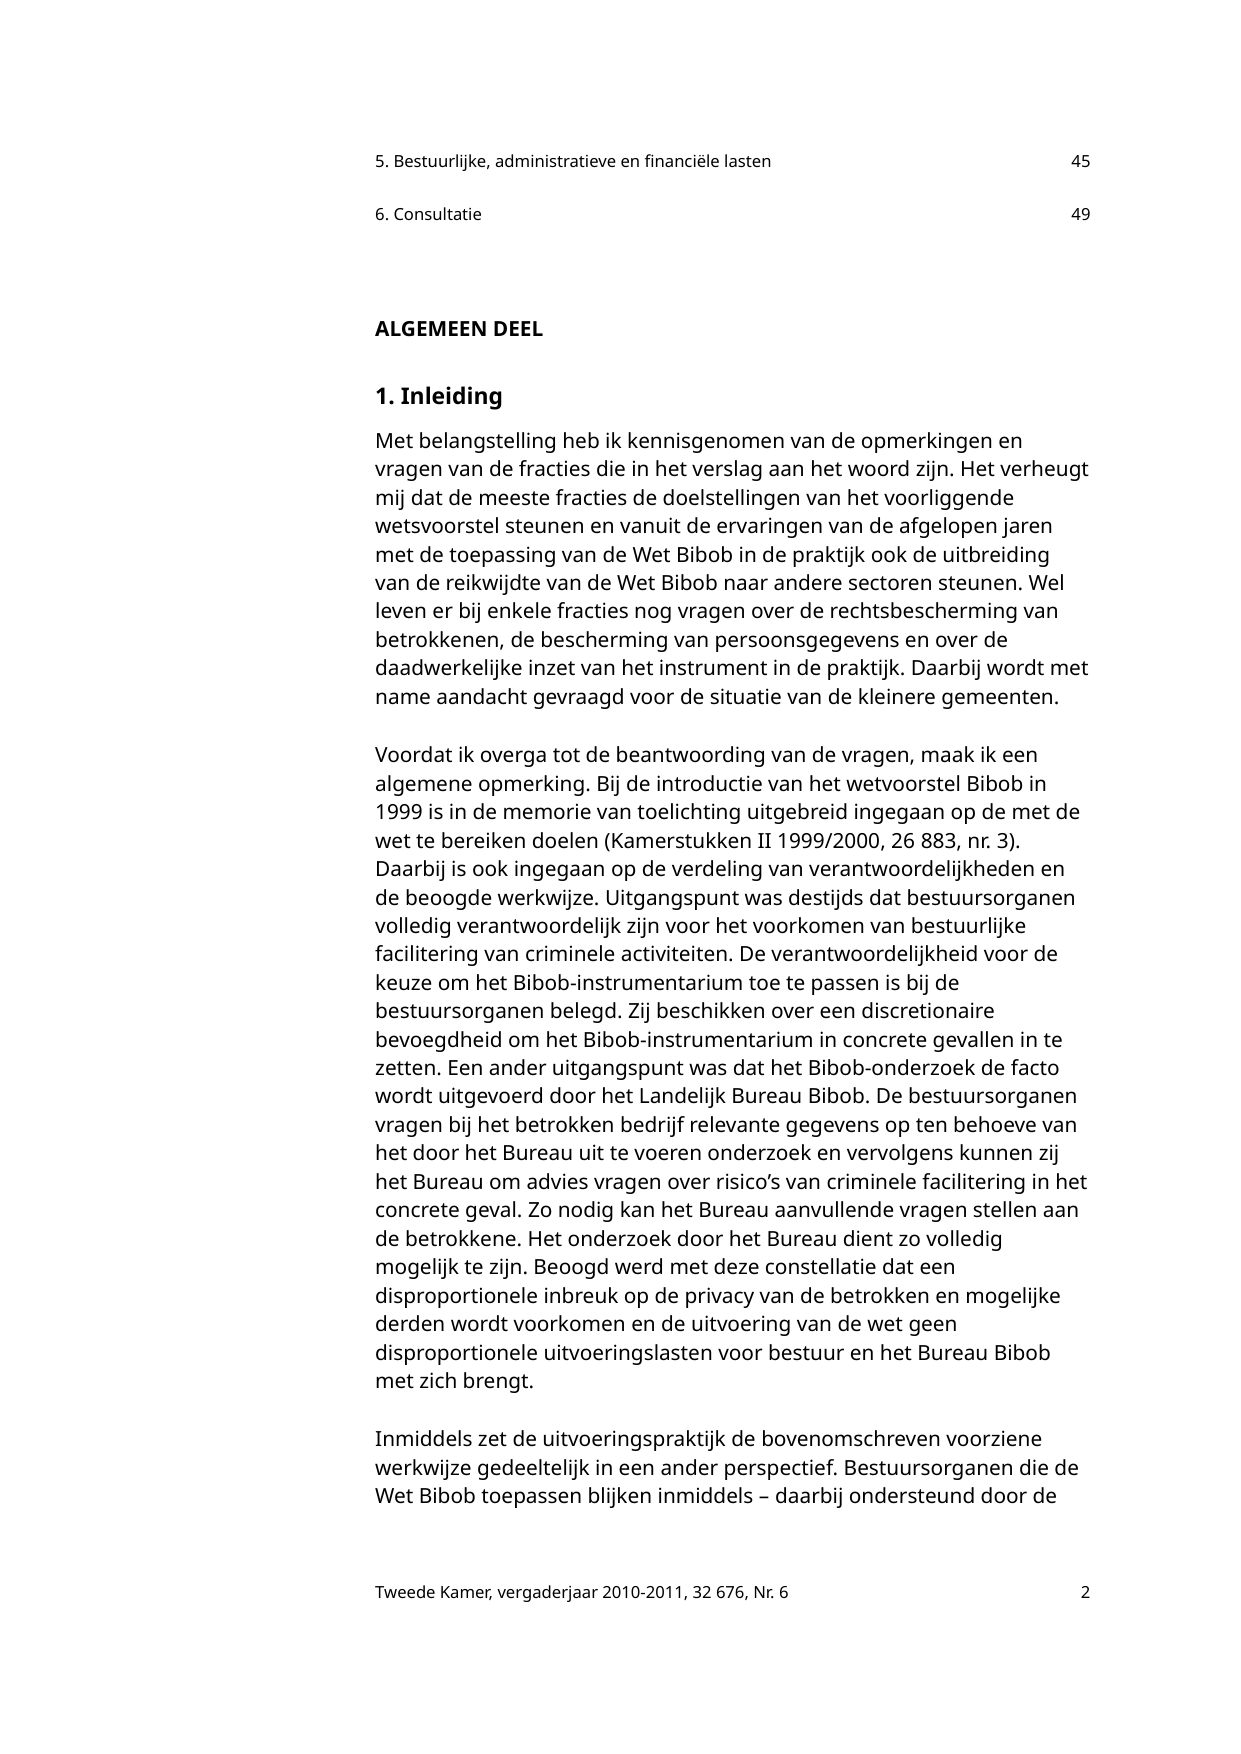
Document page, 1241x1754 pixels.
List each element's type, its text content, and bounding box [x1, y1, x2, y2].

text Met belangstelling heb ik kennisgenomen van de opmerkingen en vragen van de fracties die in het verslag aan het woord zijn. Het verheugt mij dat de meeste fracties de doelstellingen van het voorliggende wetsvoorstel steunen en vanuit de ervaringen van de afgelopen jaren met de toepassing van de Wet Bibob in de praktijk ook de uitbreiding van de reikwijdte van de Wet Bibob naar andere sectoren steunen. Wel leven er bij enkele fracties nog vragen over de rechtsbescherming van betrokkenen, de bescherming van persoonsgegevens en over de daadwerkelijke inzet van het instrument in de praktijk. Daarbij wordt met name aandacht gevraagd voor de situatie van de kleinere gemeenten. [375, 426, 1090, 710]
text ALGEMEEN DEEL [375, 314, 1090, 342]
text Voordat ik overga tot de beantwoording van de vragen, maak ik een algemene opmerking. Bij de introductie van het wetvoorstel Bibob in 1999 is in de memorie van toelichting uitgebreid ingegaan op de met de wet te bereiken doelen (Kamerstukken II 1999/2000, 26 883, nr. 3). Daarbij is ook ingegaan op de verdeling van verantwoordelijkheden en de beoogde werkwijze. Uitgangspunt was destijds dat bestuursorganen volledig verantwoordelijk zijn voor het voorkomen van bestuurlijke facilitering van criminele activiteiten. De verantwoordelijkheid voor de keuze om het Bibob-instrumentarium toe te passen is bij de bestuursorganen belegd. Zij beschikken over een discretionaire bevoegdheid om het Bibob-instrumentarium in concrete gevallen in te zetten. Een ander uitgangspunt was dat het Bibob-onderzoek de facto wordt uitgevoerd door het Landelijk Bureau Bibob. De bestuursorganen vragen bij het betrokken bedrijf relevante gegevens op ten behoeve van het door het Bureau uit te voeren onderzoek en vervolgens kunnen zij het Bureau om advies vragen over risico’s van criminele facilitering in het concrete geval. Zo nodig kan het Bureau aanvullende vragen stellen aan de betrokkene. Het onderzoek door het Bureau dient zo volledig mogelijk te zijn. Beoogd werd met deze constellatie dat een disproportionele inbreuk op de privacy van de betrokken en mogelijke derden wordt voorkomen en de uitvoering van de wet geen disproportionele uitvoeringslasten voor bestuur en het Bureau Bibob met zich brengt. [375, 740, 1090, 1394]
table_cell 6. Consultatie [375, 203, 1033, 255]
table_cell 5. Bestuurlijke, administratieve en financiële lasten [375, 150, 1033, 203]
subtitle 1. Inleiding [375, 380, 1090, 411]
table_cell 49 [1033, 203, 1090, 255]
text Inmiddels zet de uitvoeringspraktijk de bovenomschreven voorziene werkwijze gedeeltelijk in een ander perspectief. Bestuursorganen die de Wet Bibob toepassen blijken inmiddels – daarbij ondersteund door de [375, 1424, 1090, 1510]
table_cell 45 [1033, 150, 1090, 203]
